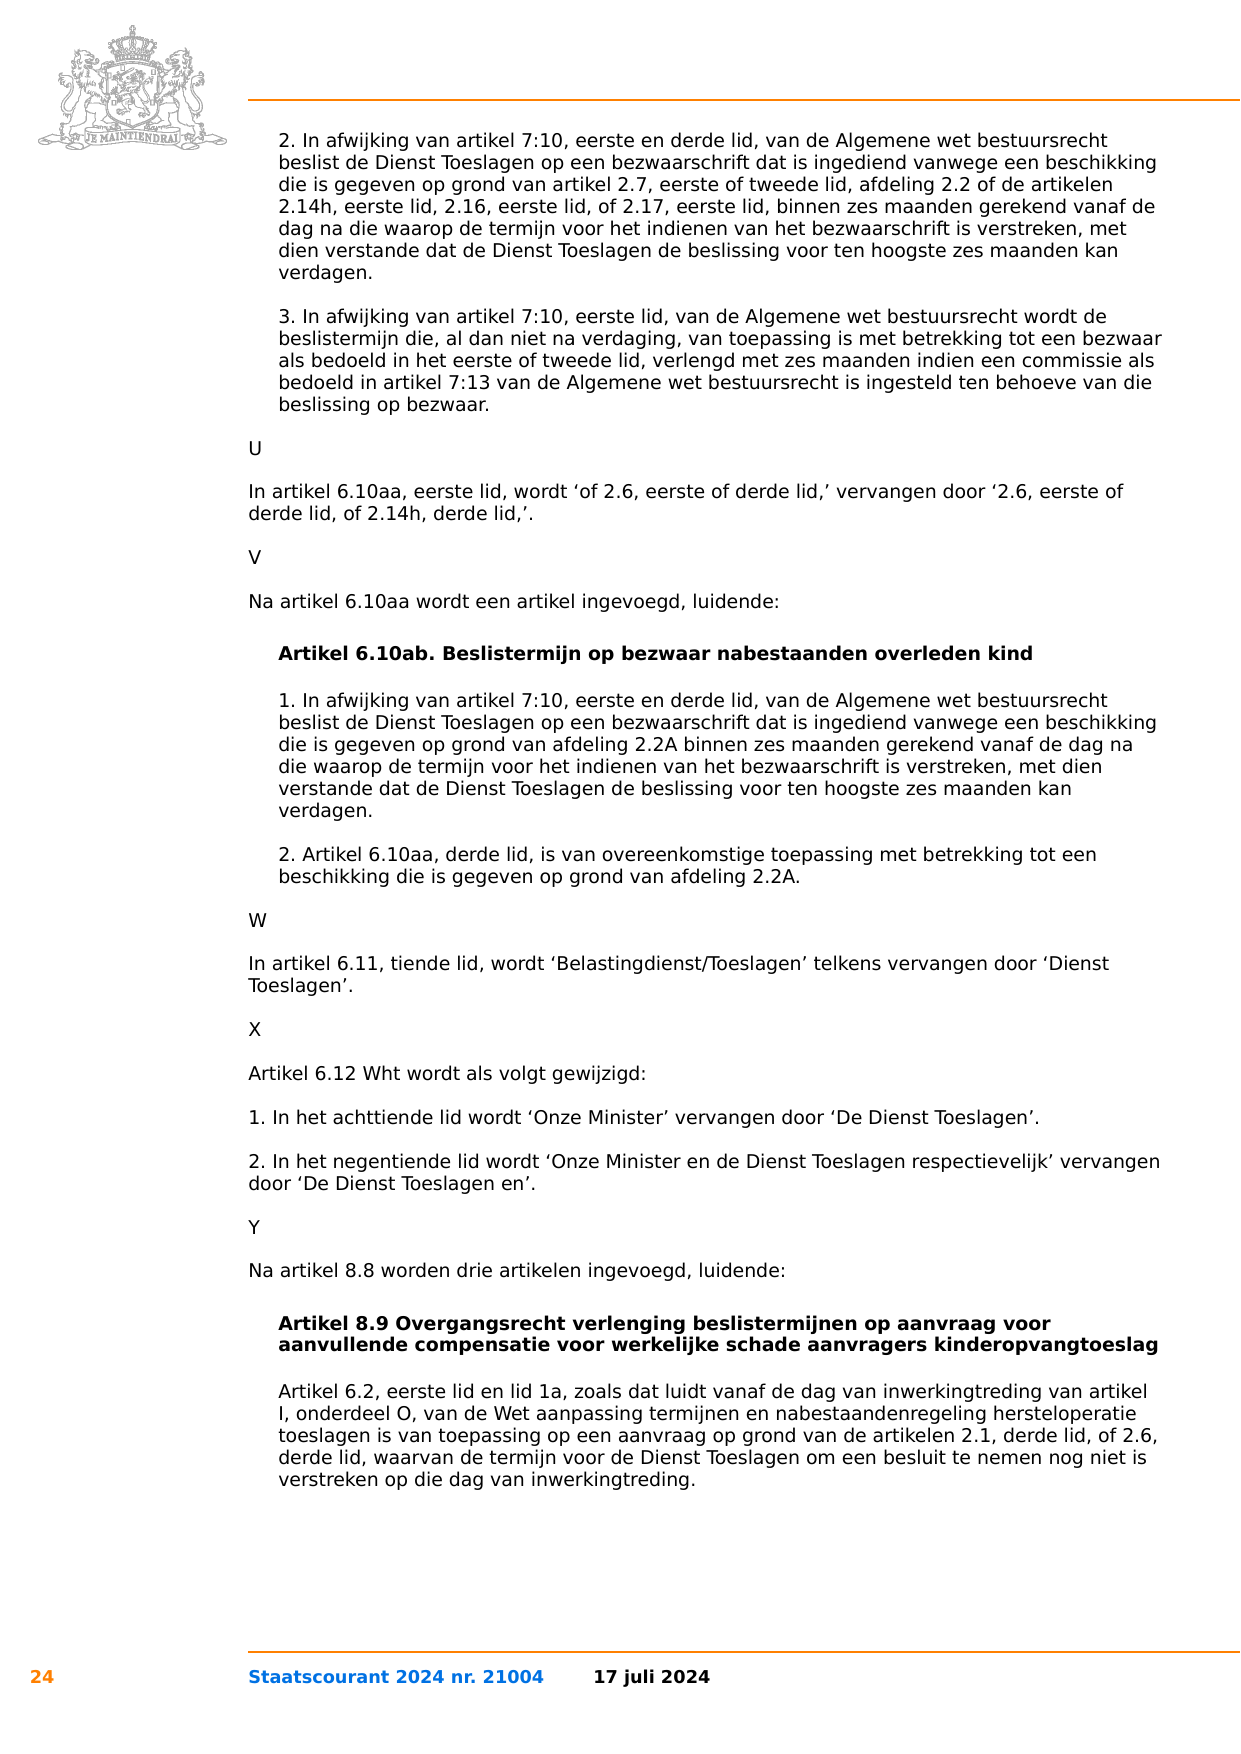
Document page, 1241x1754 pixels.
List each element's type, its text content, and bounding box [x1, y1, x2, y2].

text 1. In het achttiende lid wordt ‘Onze Minister’ vervangen door ‘De Dienst Toeslagen’. [248, 1107, 1163, 1129]
text X [248, 1019, 1163, 1041]
text Na artikel 8.8 worden drie artikelen ingevoegd, luidende: [248, 1260, 1163, 1282]
text V [248, 547, 1163, 569]
text Na artikel 6.10aa wordt een artikel ingevoegd, luidende: [248, 591, 1163, 613]
text 2. In het negentiende lid wordt ‘Onze Minister en de Dienst Toeslagen respectievelijk’ vervangen door ‘De Dienst Toeslagen en’. [248, 1151, 1163, 1195]
text U [248, 437, 1163, 459]
text 2. Artikel 6.10aa, derde lid, is van overeenkomstige toepassing met betrekking tot een beschikking die is gegeven op grond van afdeling 2.2A. [278, 844, 1163, 888]
text In artikel 6.10aa, eerste lid, wordt ‘of 2.6, eerste of derde lid,’ vervangen door ‘2.6, eerste of derde lid, of 2.14h, derde lid,’. [248, 481, 1163, 525]
text In artikel 6.11, tiende lid, wordt ‘Belastingdienst/Toeslagen’ telkens vervangen door ‘Dienst Toeslagen’. [248, 953, 1163, 997]
text 3. In afwijking van artikel 7:10, eerste lid, van de Algemene wet bestuursrecht wordt de beslistermijn die, al dan niet na verdaging, van toepassing is met betrekking tot een bezwaar als bedoeld in het eerste of tweede lid, verlengd met zes maanden indien een commissie als bedoeld in artikel 7:13 van de Algemene wet bestuursrecht is ingesteld ten behoeve van die beslissing op bezwaar. [278, 306, 1163, 416]
subtitle Artikel 8.9 Overgangsrecht verlenging beslistermijnen op aanvraag voor aanvullende compensatie voor werkelijke schade aanvragers kinderopvangtoeslag [278, 1312, 1163, 1356]
text 2. In afwijking van artikel 7:10, eerste en derde lid, van de Algemene wet bestuursrecht beslist de Dienst Toeslagen op een bezwaarschrift dat is ingediend vanwege een beschikking die is gegeven op grond van artikel 2.7, eerste of tweede lid, afdeling 2.2 of de artikelen 2.14h, eerste lid, 2.16, eerste lid, of 2.17, eerste lid, binnen zes maanden gerekend vanaf de dag na die waarop de termijn voor het indienen van het bezwaarschrift is verstreken, met dien verstande dat de Dienst Toeslagen de beslissing voor ten hoogste zes maanden kan verdagen. [278, 130, 1163, 284]
text Y [248, 1217, 1163, 1238]
text Artikel 6.2, eerste lid en lid 1a, zoals dat luidt vanaf de dag van inwerkingtreding van artikel I, onderdeel O, van de Wet aanpassing termijnen en nabestaandenregeling hersteloperatie toeslagen is van toepassing op een aanvraag op grond van de artikelen 2.1, derde lid, of 2.6, derde lid, waarvan de termijn voor de Dienst Toeslagen om een besluit te nemen nog niet is verstreken op die dag van inwerkingtreding. [278, 1381, 1163, 1491]
text W [248, 909, 1163, 931]
text Artikel 6.12 Wht wordt als volgt gewijzigd: [248, 1063, 1163, 1085]
subtitle Artikel 6.10ab. Beslistermijn op bezwaar nabestaanden overleden kind [278, 643, 1163, 665]
picture [38, 25, 227, 150]
text 1. In afwijking van artikel 7:10, eerste en derde lid, van de Algemene wet bestuursrecht beslist de Dienst Toeslagen op een bezwaarschrift dat is ingediend vanwege een beschikking die is gegeven op grond van afdeling 2.2A binnen zes maanden gerekend vanaf de dag na die waarop de termijn voor het indienen van het bezwaarschrift is verstreken, met dien verstande dat de Dienst Toeslagen de beslissing voor ten hoogste zes maanden kan verdagen. [278, 690, 1163, 822]
